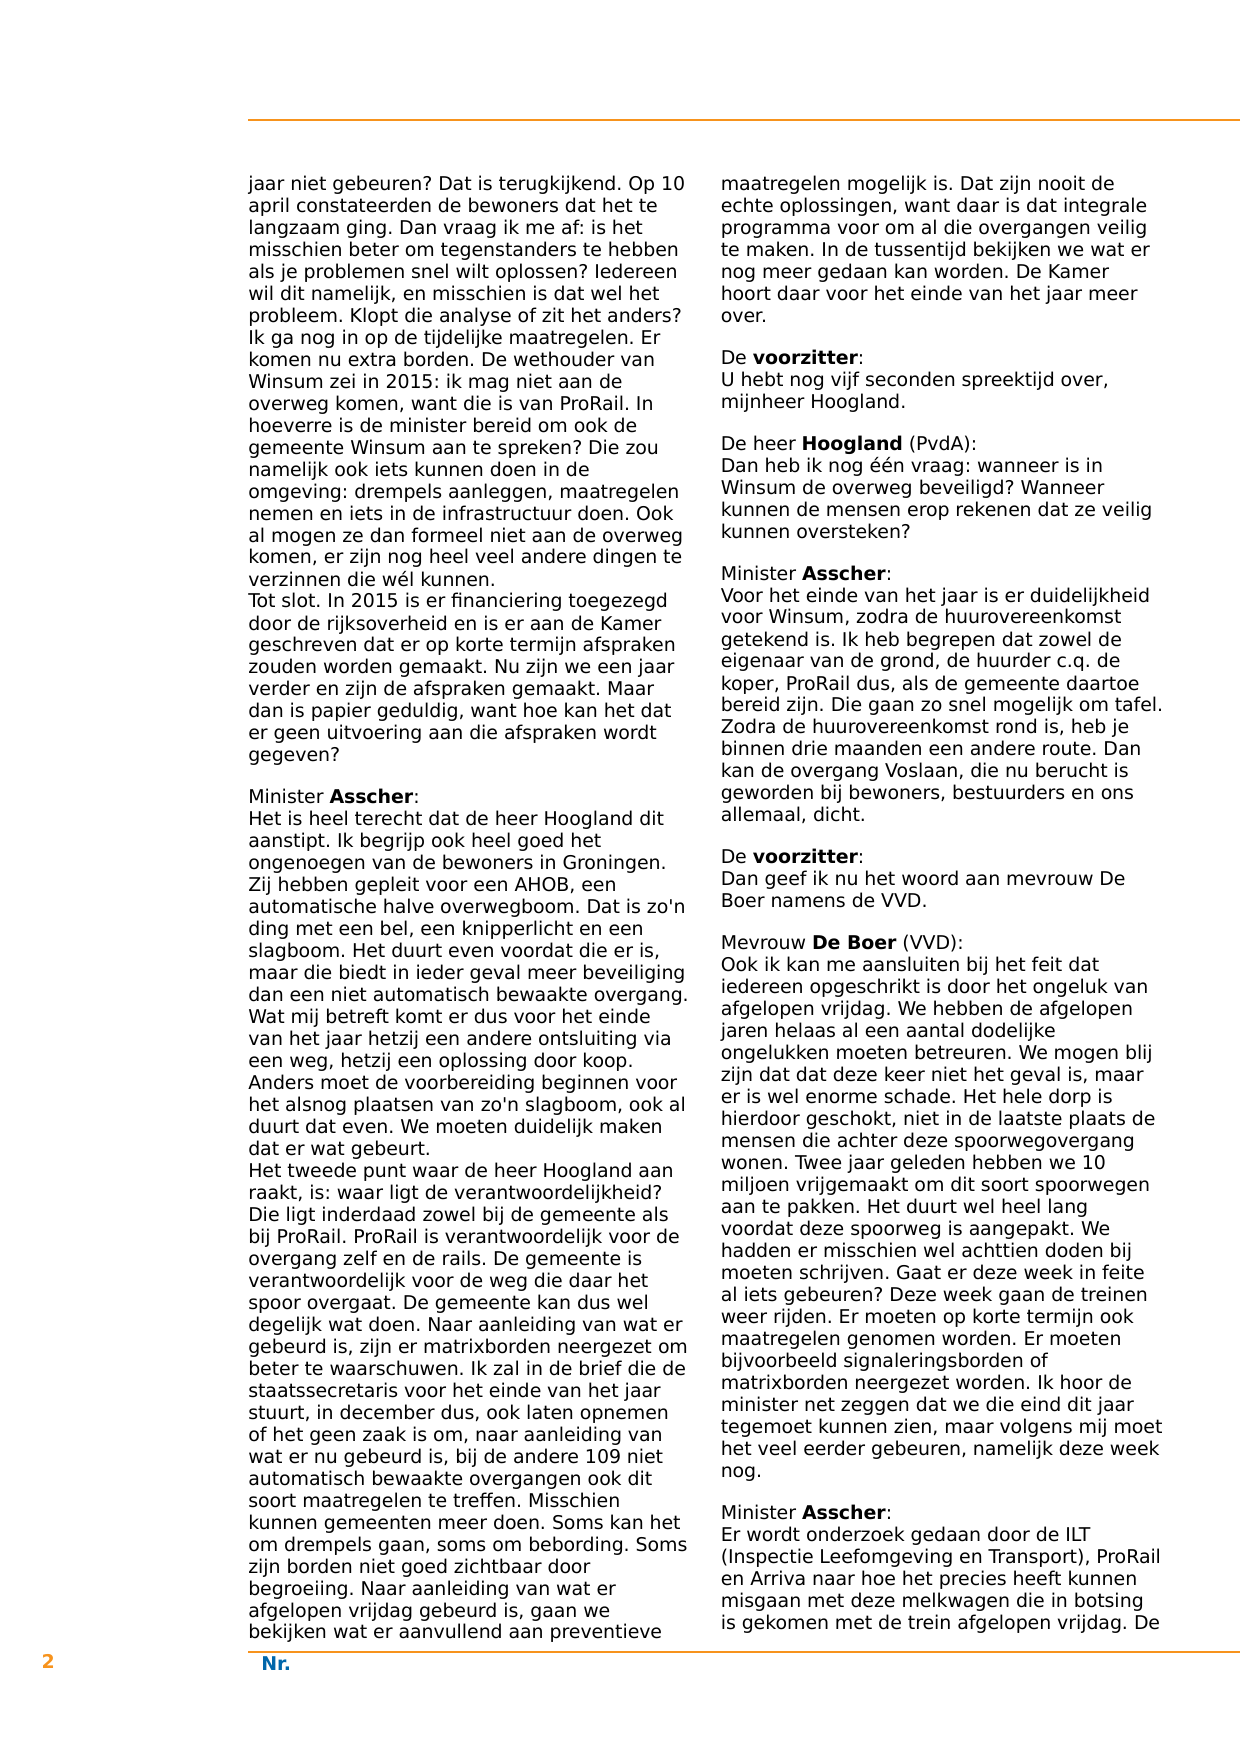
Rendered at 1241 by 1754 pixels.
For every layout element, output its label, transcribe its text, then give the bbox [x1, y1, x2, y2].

text Het is heel terecht dat de heer Hoogland dit aanstipt. Ik begrijp ook heel goed het ongenoegen van de bewoners in Groningen. Zij hebben gepleit voor een AHOB, een automatische halve overwegboom. Dat is zo'n ding met een bel, een knipperlicht en een slagboom. Het duurt even voordat die er is, maar die biedt in ieder geval meer beveiliging dan een niet automatisch bewaakte overgang. Wat mij betreft komt er dus voor het einde van het jaar hetzij een andere ontsluiting via een weg, hetzij een oplossing door koop. Anders moet de voorbereiding beginnen voor het alsnog plaatsen van zo'n slagboom, ook al duurt dat even. We moeten duidelijk maken dat er wat gebeurt. [248, 808, 691, 1160]
text Dan geef ik nu het woord aan mevrouw De Boer namens de VVD. [721, 868, 1163, 912]
text Voor het einde van het jaar is er duidelijkheid voor Winsum, zodra de huurovereenkomst getekend is. Ik heb begrepen dat zowel de eigenaar van de grond, de huurder c.q. de koper, ProRail dus, als de gemeente daartoe bereid zijn. Die gaan zo snel mogelijk om tafel. Zodra de huurovereenkomst rond is, heb je binnen drie maanden een andere route. Dan kan de overgang Voslaan, die nu berucht is geworden bij bewoners, bestuurders en ons allemaal, dicht. [721, 584, 1163, 826]
text Minister Asscher: [248, 786, 691, 808]
text Minister Asscher: [721, 562, 1163, 584]
text jaar niet gebeuren? Dat is terugkijkend. Op 10 april constateerden de bewoners dat het te langzaam ging. Dan vraag ik me af: is het misschien beter om tegenstanders te hebben als je problemen snel wilt oplossen? Iedereen wil dit namelijk, en misschien is dat wel het probleem. Klopt die analyse of zit het anders? [248, 173, 691, 327]
text Dan heb ik nog één vraag: wanneer is in Winsum de overweg beveiligd? Wanneer kunnen de mensen erop rekenen dat ze veilig kunnen oversteken? [721, 454, 1163, 542]
text De voorzitter: [721, 347, 1163, 369]
text Het tweede punt waar de heer Hoogland aan raakt, is: waar ligt de verantwoordelijkheid? Die ligt inderdaad zowel bij de gemeente als bij ProRail. ProRail is verantwoordelijk voor de overgang zelf en de rails. De gemeente is verantwoordelijk voor de weg die daar het spoor overgaat. De gemeente kan dus wel degelijk wat doen. Naar aanleiding van wat er gebeurd is, zijn er matrixborden neergezet om beter te waarschuwen. Ik zal in de brief die de staatssecretaris voor het einde van het jaar stuurt, in december dus, ook laten opnemen of het geen zaak is om, naar aanleiding van wat er nu gebeurd is, bij de andere 109 niet automatisch bewaakte overgangen ook dit soort maatregelen te treffen. Misschien kunnen gemeenten meer doen. Soms kan het om drempels gaan, soms om bebording. Soms zijn borden niet goed zichtbaar door begroeiing. Naar aanleiding van wat er afgelopen vrijdag gebeurd is, gaan we bekijken wat er aanvullend aan preventieve [248, 1160, 691, 1643]
text Minister Asscher: [721, 1502, 1163, 1524]
text De heer Hoogland (PvdA): [721, 433, 1163, 454]
text Ook ik kan me aansluiten bij het feit dat iedereen opgeschrikt is door het ongeluk van afgelopen vrijdag. We hebben de afgelopen jaren helaas al een aantal dodelijke ongelukken moeten betreuren. We mogen blij zijn dat dat deze keer niet het geval is, maar er is wel enorme schade. Het hele dorp is hierdoor geschokt, niet in de laatste plaats de mensen die achter deze spoorwegovergang wonen. Twee jaar geleden hebben we 10 miljoen vrijgemaakt om dit soort spoorwegen aan te pakken. Het duurt wel heel lang voordat deze spoorweg is aangepakt. We hadden er misschien wel achttien doden bij moeten schrijven. Gaat er deze week in feite al iets gebeuren? Deze week gaan de treinen weer rijden. Er moeten op korte termijn ook maatregelen genomen worden. Er moeten bijvoorbeeld signaleringsborden of matrixborden neergezet worden. Ik hoor de minister net zeggen dat we die eind dit jaar tegemoet kunnen zien, maar volgens mij moet het veel eerder gebeuren, namelijk deze week nog. [721, 954, 1163, 1482]
text U hebt nog vijf seconden spreektijd over, mijnheer Hoogland. [721, 369, 1163, 413]
text De voorzitter: [721, 846, 1163, 868]
text Mevrouw De Boer (VVD): [721, 932, 1163, 954]
text maatregelen mogelijk is. Dat zijn nooit de echte oplossingen, want daar is dat integrale programma voor om al die overgangen veilig te maken. In de tussentijd bekijken we wat er nog meer gedaan kan worden. De Kamer hoort daar voor het einde van het jaar meer over. [721, 173, 1163, 327]
text Er wordt onderzoek gedaan door de ILT (Inspectie Leefomgeving en Transport), ProRail en Arriva naar hoe het precies heeft kunnen misgaan met deze melkwagen die in botsing is gekomen met de trein afgelopen vrijdag. De [721, 1524, 1163, 1633]
text Tot slot. In 2015 is er financiering toegezegd door de rijksoverheid en is er aan de Kamer geschreven dat er op korte termijn afspraken zouden worden gemaakt. Nu zijn we een jaar verder en zijn de afspraken gemaakt. Maar dan is papier geduldig, want hoe kan het dat er geen uitvoering aan die afspraken wordt gegeven? [248, 590, 691, 766]
text Ik ga nog in op de tijdelijke maatregelen. Er komen nu extra borden. De wethouder van Winsum zei in 2015: ik mag niet aan de overweg komen, want die is van ProRail. In hoeverre is de minister bereid om ook de gemeente Winsum aan te spreken? Die zou namelijk ook iets kunnen doen in de omgeving: drempels aanleggen, maatregelen nemen en iets in de infrastructuur doen. Ook al mogen ze dan formeel niet aan de overweg komen, er zijn nog heel veel andere dingen te verzinnen die wél kunnen. [248, 327, 691, 590]
